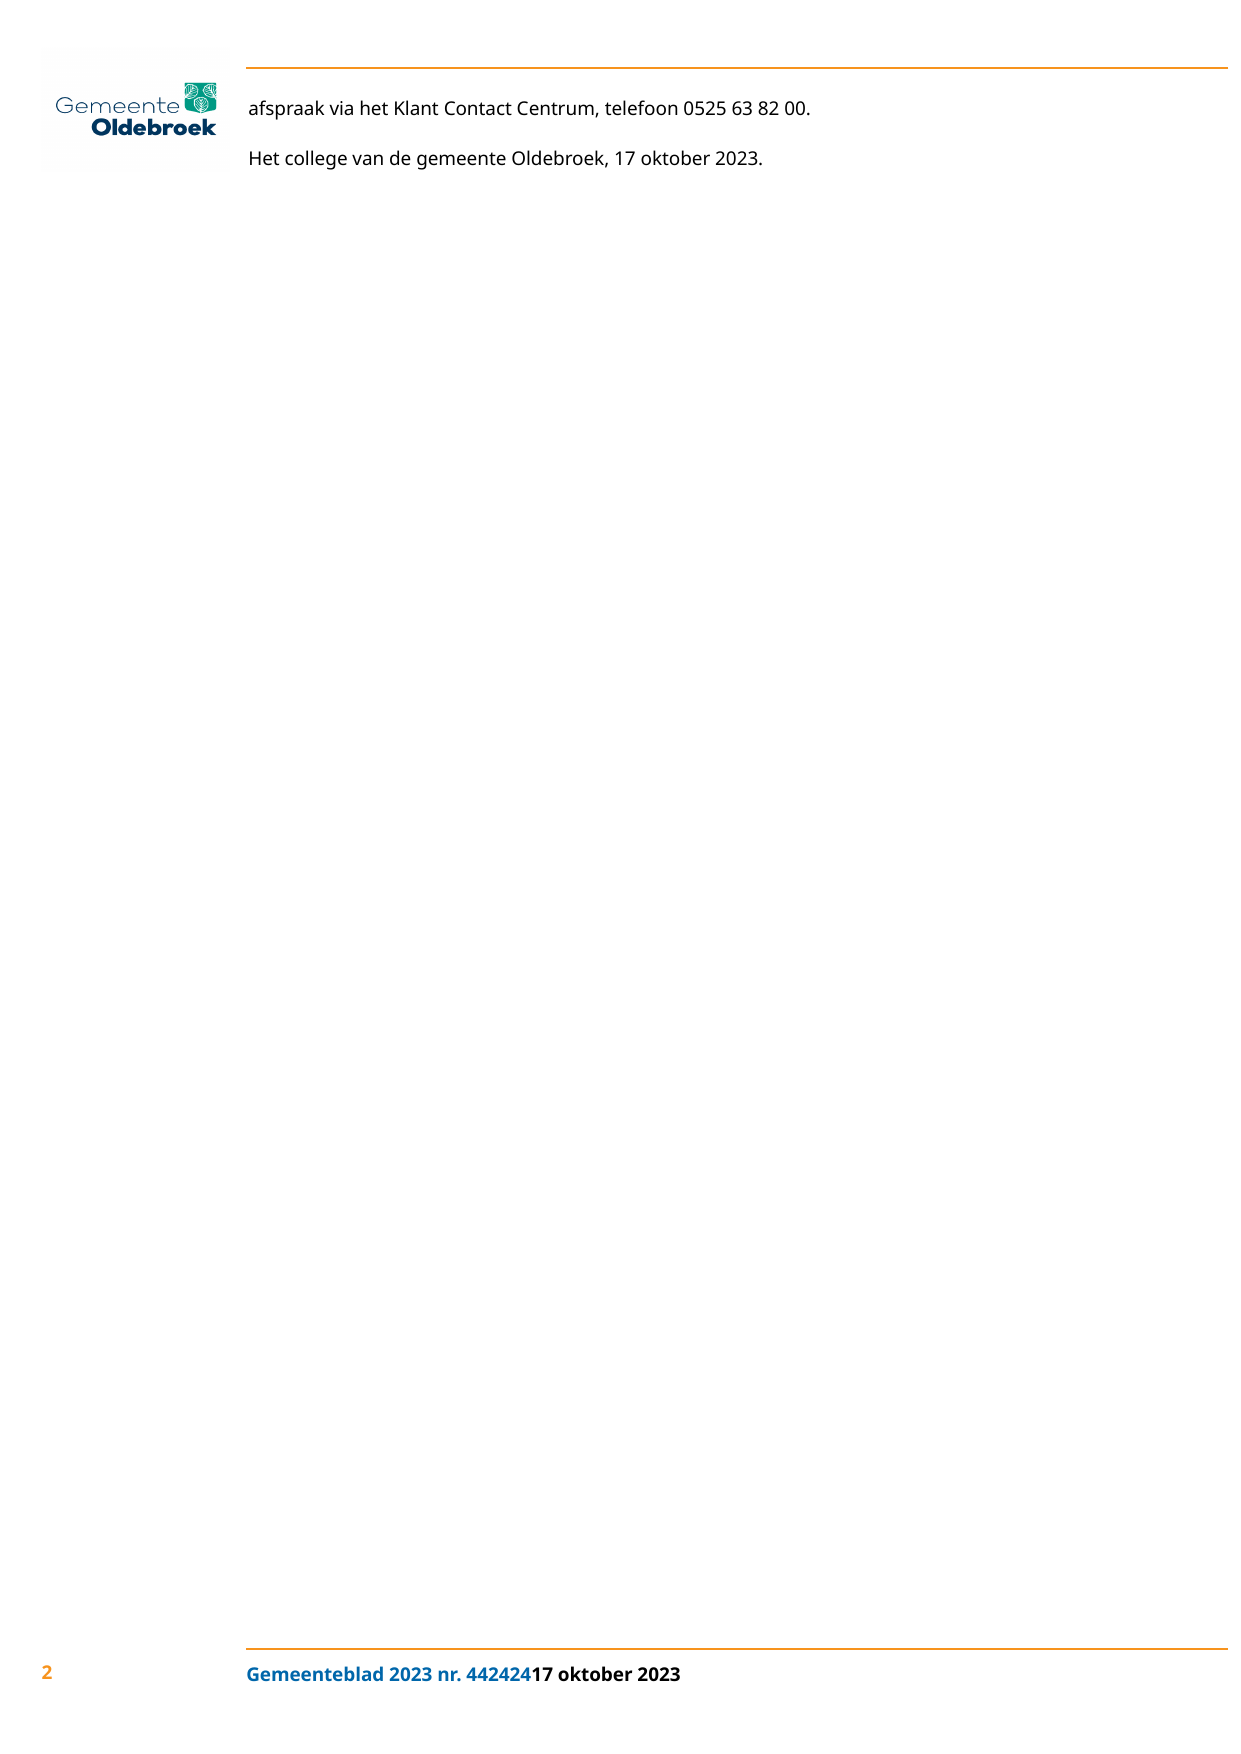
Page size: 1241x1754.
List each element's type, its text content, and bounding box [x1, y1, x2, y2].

picture [41, 47, 231, 172]
text Het college van de gemeente Oldebroek, 17 oktober 2023. [248, 145, 1152, 171]
text afspraak via het Klant Contact Centrum, telefoon 0525 63 82 00. [248, 95, 1152, 121]
